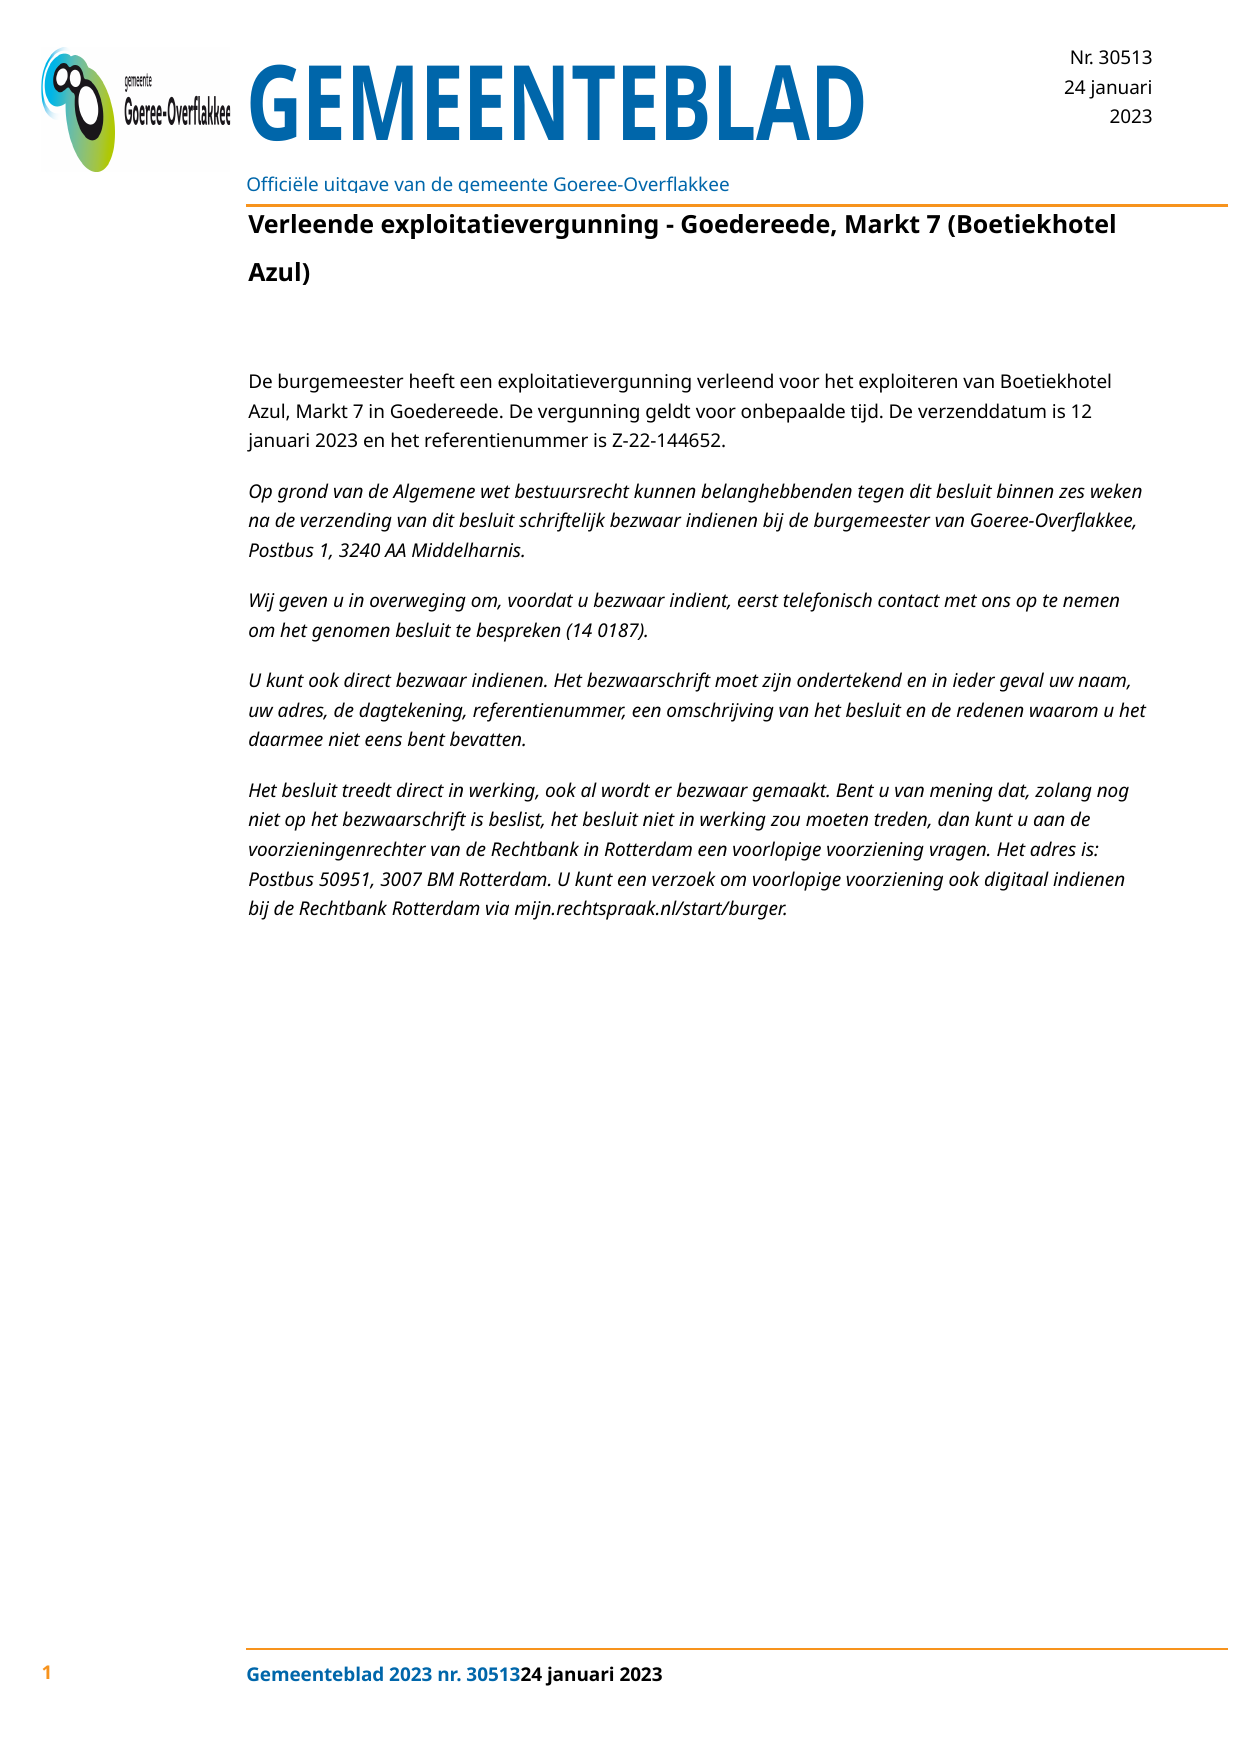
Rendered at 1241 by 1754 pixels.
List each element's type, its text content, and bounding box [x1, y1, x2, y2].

text De burgemeester heeft een exploitatievergunning verleend voor het exploiteren van Boetiekhotel Azul, Markt 7 in Goedereede. De vergunning geldt voor onbepaalde tijd. De verzenddatum is 12 januari 2023 en het referentienummer is Z-22-144652. [248, 368, 1152, 453]
text U kunt ook direct bezwaar indienen. Het bezwaarschrift moet zijn ondertekend en in ieder geval uw naam, uw adres, de dagtekening, referentienummer, een omschrijving van het besluit en de redenen waarom u het daarmee niet eens bent bevatten. [248, 667, 1152, 752]
text Wij geven u in overweging om, voordat u bezwaar indient, eerst telefonisch contact met ons op te nemen om het genomen besluit te bespreken (14 0187). [248, 587, 1152, 643]
text Op grond van de Algemene wet bestuursrecht kunnen belanghebbenden tegen dit besluit binnen zes weken na de verzending van dit besluit schriftelijk bezwaar indienen bij de burgemeester van Goeree-Overflakkee, Postbus 1, 3240 AA Middelharnis. [248, 478, 1152, 563]
text Het besluit treedt direct in werking, ook al wordt er bezwaar gemaakt. Bent u van mening dat, zolang nog niet op het bezwaarschrift is beslist, het besluit niet in werking zou moeten treden, dan kunt u aan de voorzieningenrechter van de Rechtbank in Rotterdam een voorlopige voorziening vragen. Het adres is: Postbus 50951, 3007 BM Rotterdam. U kunt een verzoek om voorlopige voorziening ook digitaal indienen bij de Rechtbank Rotterdam via mijn.rechtspraak.nl/start/burger. [248, 777, 1152, 921]
picture [41, 47, 231, 172]
text Verleende exploitatievergunning - Goedereede, Markt 7 (Boetiekhotel Azul) [248, 207, 1152, 288]
